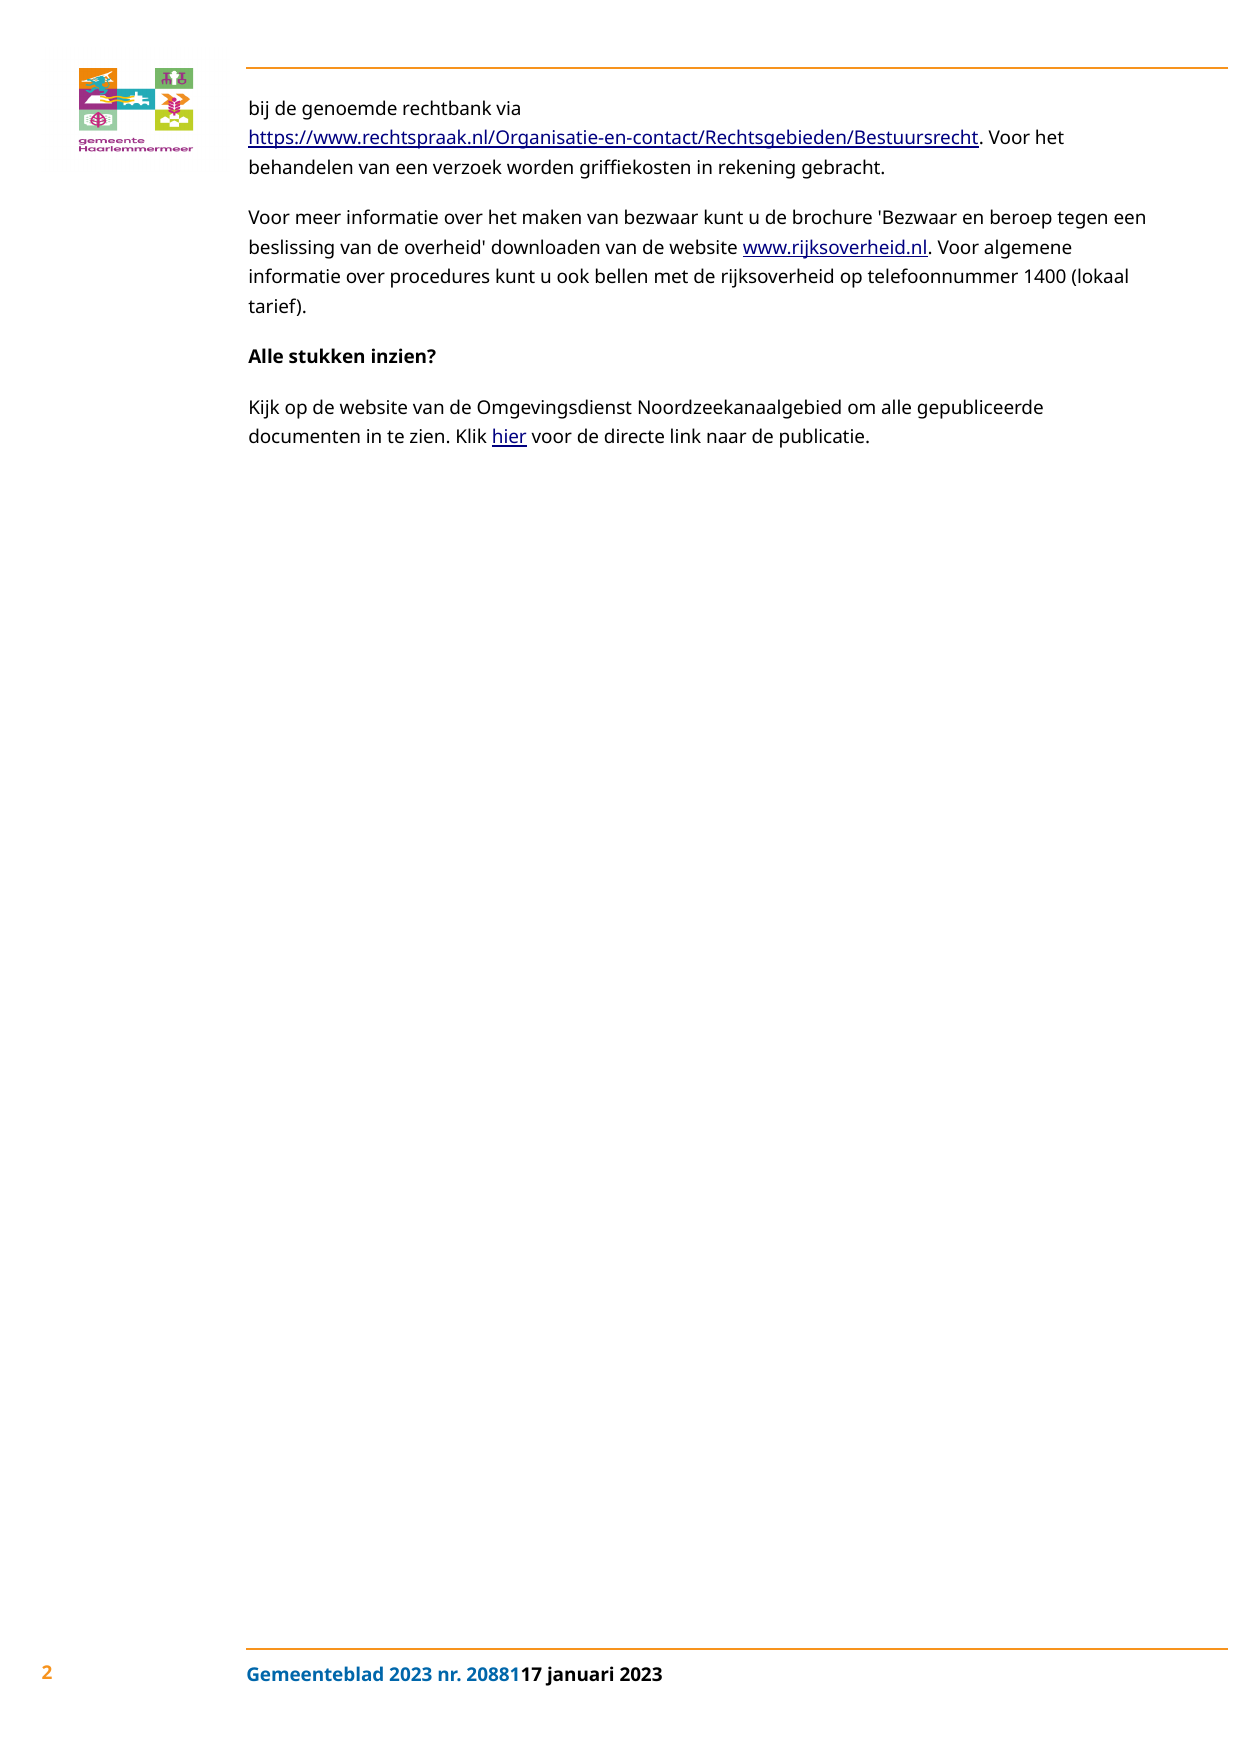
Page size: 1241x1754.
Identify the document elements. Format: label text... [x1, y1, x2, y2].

text Voor meer informatie over het maken van bezwaar kunt u de brochure 'Bezwaar en beroep tegen een beslissing van de overheid' downloaden van de website www.rijksoverheid.nl. Voor algemene informatie over procedures kunt u ook bellen met de rijksoverheid op telefoonnummer 1400 (lokaal tarief). [248, 204, 1152, 319]
text Alle stukken inzien? [248, 343, 1152, 369]
text bij de genoemde rechtbank via https://www.rechtspraak.nl/Organisatie-en-contact/Rechtsgebieden/Bestuursrecht. Voor het behandelen van een verzoek worden griffiekosten in rekening gebracht. [248, 95, 1152, 180]
picture [41, 47, 231, 172]
text Kijk op de website van de Omgevingsdienst Noordzeekanaalgebied om alle gepubliceerde documenten in te zien. Klik hier voor de directe link naar de publicatie. [248, 394, 1152, 449]
